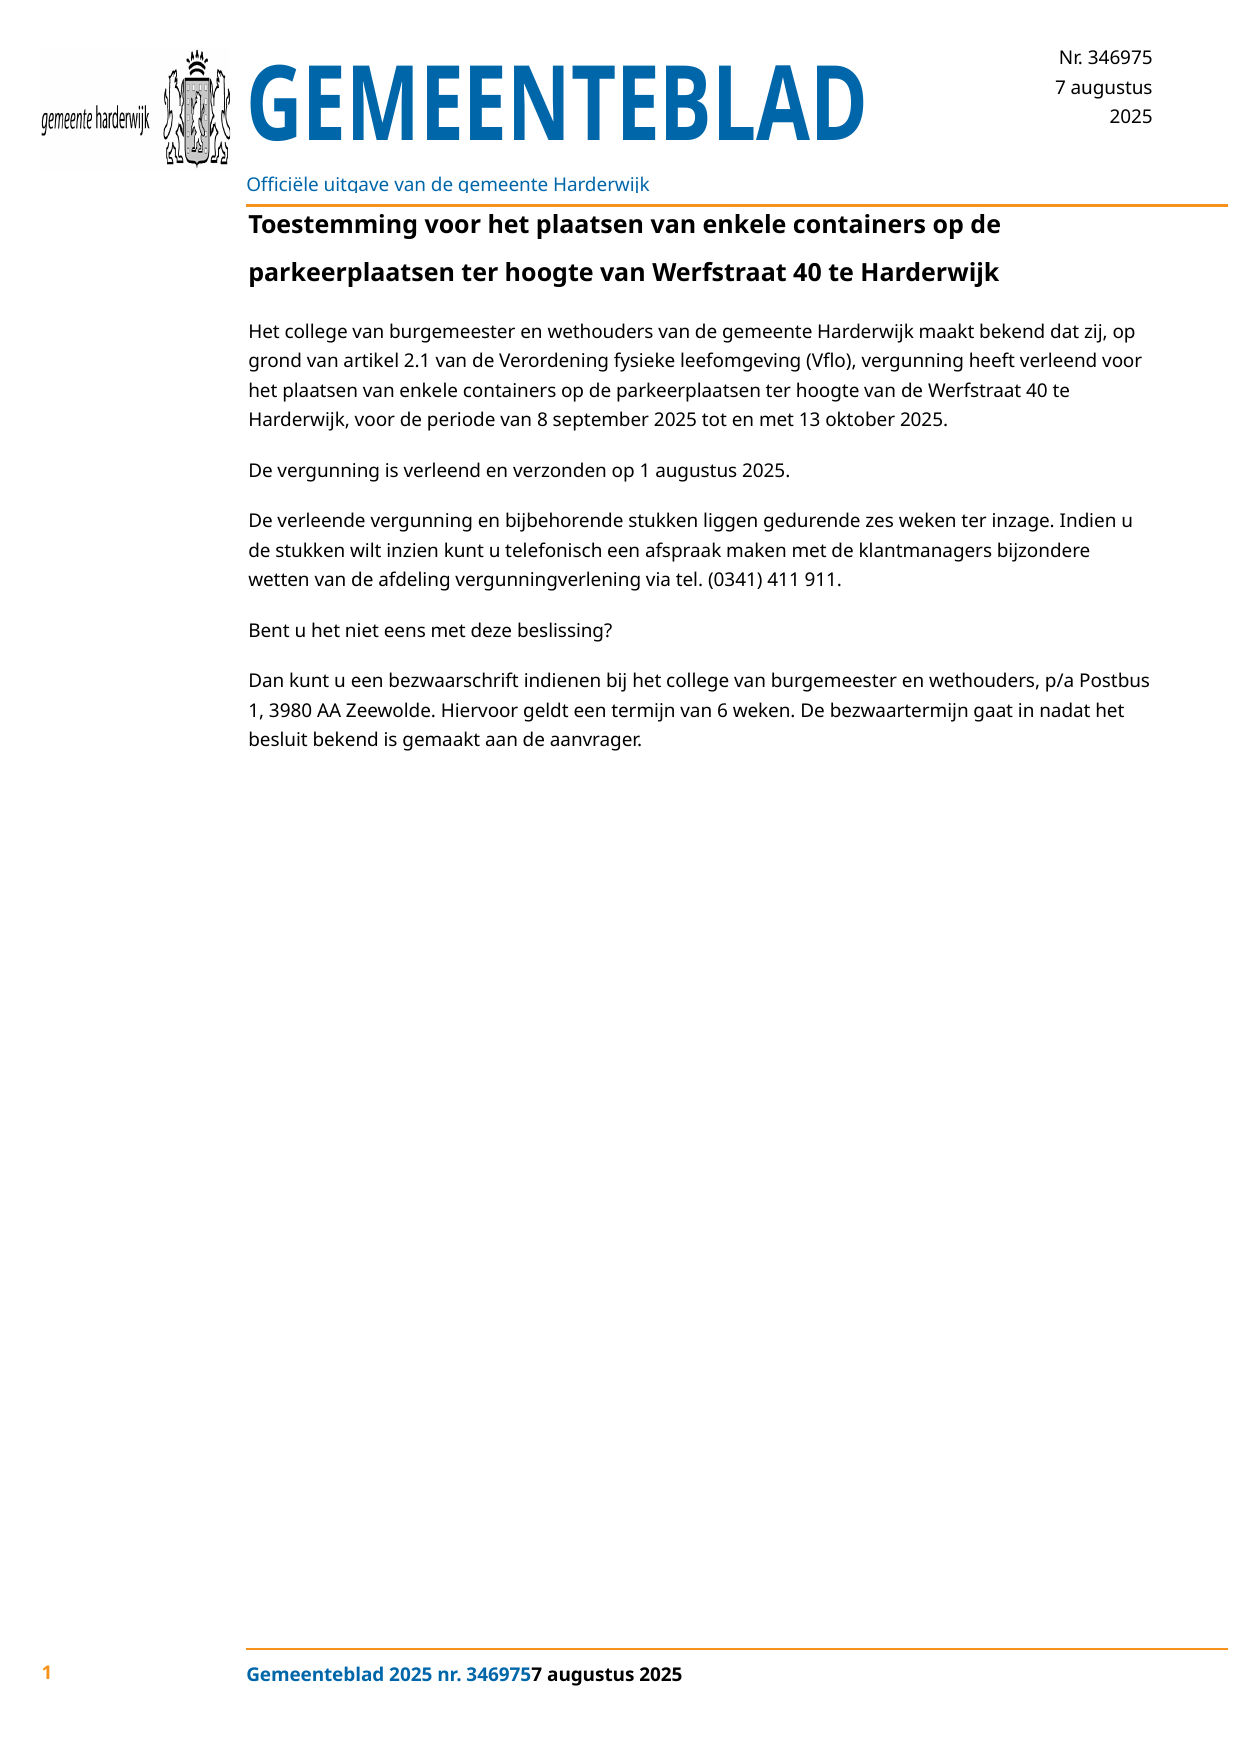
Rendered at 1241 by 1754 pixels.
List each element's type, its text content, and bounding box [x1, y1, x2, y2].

text Toestemming voor het plaatsen van enkele containers op de parkeerplaatsen ter hoogte van Werfstraat 40 te Harderwijk [248, 207, 1152, 288]
text Bent u het niet eens met deze beslissing? [248, 617, 1152, 643]
text De vergunning is verleend en verzonden op 1 augustus 2025. [248, 457, 1152, 483]
text Het college van burgemeester en wethouders van de gemeente Harderwijk maakt bekend dat zij, op grond van artikel 2.1 van de Verordening fysieke leefomgeving (Vflo), vergunning heeft verleend voor het plaatsen van enkele containers op de parkeerplaatsen ter hoogte van de Werfstraat 40 te Harderwijk, voor de periode van 8 september 2025 tot en met 13 oktober 2025. [248, 318, 1152, 432]
text Dan kunt u een bezwaarschrift indienen bij het college van burgemeester en wethouders, p/a Postbus 1, 3980 AA Zeewolde. Hiervoor geldt een termijn van 6 weken. De bezwaartermijn gaat in nadat het besluit bekend is gemaakt aan de aanvrager. [248, 667, 1152, 752]
picture [41, 47, 231, 172]
text De verleende vergunning en bijbehorende stukken liggen gedurende zes weken ter inzage. Indien u de stukken wilt inzien kunt u telefonisch een afspraak maken met de klantmanagers bijzondere wetten van de afdeling vergunningverlening via tel. (0341) 411 911. [248, 507, 1152, 592]
